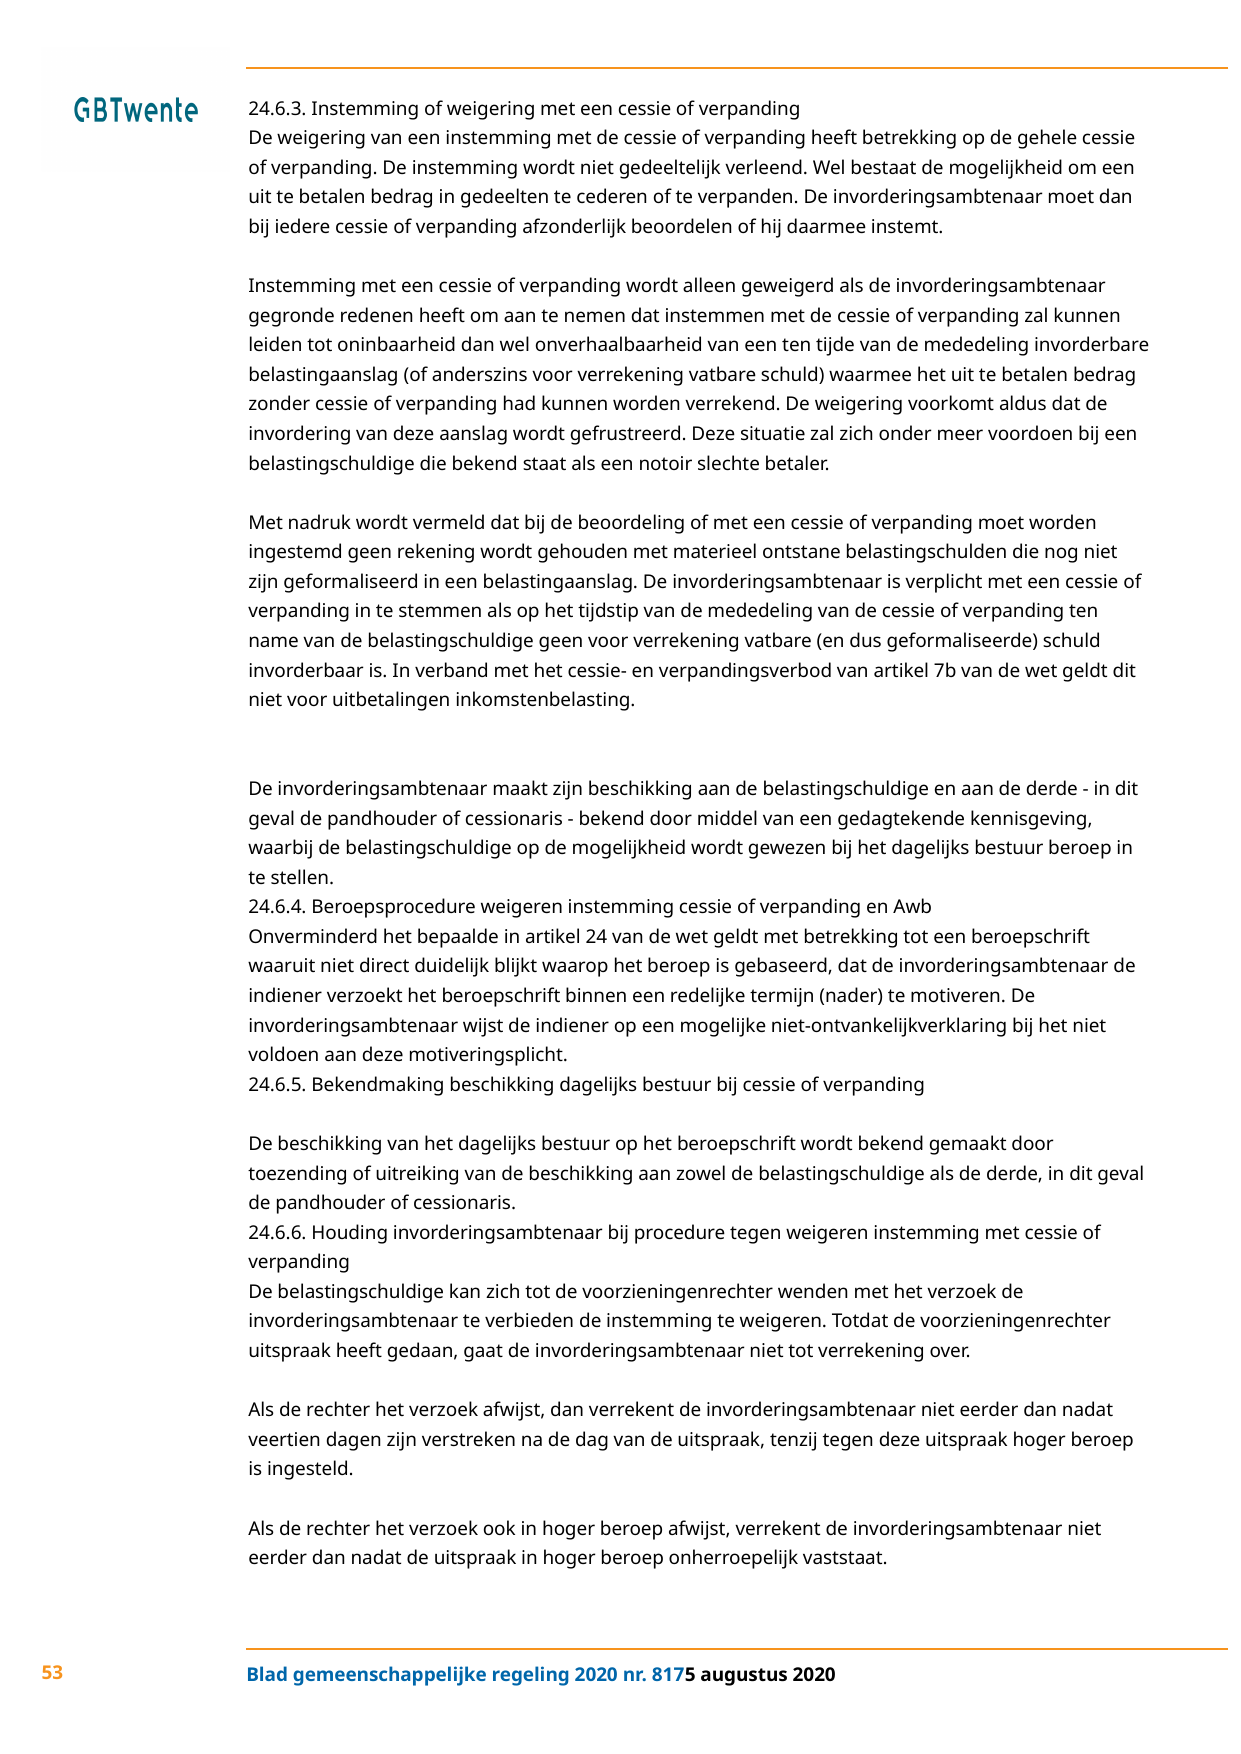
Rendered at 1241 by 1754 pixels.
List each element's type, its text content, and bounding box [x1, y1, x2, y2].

text 24.6.6. Houding invorderingsambtenaar bij procedure tegen weigeren instemming met cessie of verpanding [248, 1219, 1152, 1274]
text De belastingschuldige kan zich tot de voorzieningenrechter wenden met het verzoek de invorderingsambtenaar te verbieden de instemming te weigeren. Totdat de voorzieningenrechter uitspraak heeft gedaan, gaat de invorderingsambtenaar niet tot verrekening over. [248, 1278, 1152, 1363]
text 24.6.4. Beroepsprocedure weigeren instemming cessie of verpanding en Awb [248, 893, 1152, 919]
text De beschikking van het dagelijks bestuur op het beroepschrift wordt bekend gemaakt door toezending of uitreiking van de beschikking aan zowel de belastingschuldige als de derde, in dit geval de pandhouder of cessionaris. [248, 1130, 1152, 1215]
text De weigering van een instemming met de cessie of verpanding heeft betrekking op de gehele cessie of verpanding. De instemming wordt niet gedeeltelijk verleend. Wel bestaat de mogelijkheid om een uit te betalen bedrag in gedeelten te cederen of te verpanden. De invorderingsambtenaar moet dan bij iedere cessie of verpanding afzonderlijk beoordelen of hij daarmee instemt. [248, 124, 1152, 239]
text Instemming met een cessie of verpanding wordt alleen geweigerd als de invorderingsambtenaar gegronde redenen heeft om aan te nemen dat instemmen met de cessie of verpanding zal kunnen leiden tot oninbaarheid dan wel onverhaalbaarheid van een ten tijde van de mededeling invorderbare belastingaanslag (of anderszins voor verrekening vatbare schuld) waarmee het uit te betalen bedrag zonder cessie of verpanding had kunnen worden verrekend. De weigering voorkomt aldus dat de invordering van deze aanslag wordt gefrustreerd. Deze situatie zal zich onder meer voordoen bij een belastingschuldige die bekend staat als een notoir slechte betaler. [248, 272, 1152, 476]
text Onverminderd het bepaalde in artikel 24 van de wet geldt met betrekking tot een beroepschrift waaruit niet direct duidelijk blijkt waarop het beroep is gebaseerd, dat de invorderingsambtenaar de indiener verzoekt het beroepschrift binnen een redelijke termijn (nader) te motiveren. De invorderingsambtenaar wijst de indiener op een mogelijke niet-ontvankelijkverklaring bij het niet voldoen aan deze motiveringsplicht. [248, 923, 1152, 1067]
text De invorderingsambtenaar maakt zijn beschikking aan de belastingschuldige en aan de derde - in dit geval de pandhouder of cessionaris - bekend door middel van een gedagtekende kennisgeving, waarbij de belastingschuldige op de mogelijkheid wordt gewezen bij het dagelijks bestuur beroep in te stellen. [248, 775, 1152, 890]
text Met nadruk wordt vermeld dat bij de beoordeling of met een cessie of verpanding moet worden ingestemd geen rekening wordt gehouden met materieel ontstane belastingschulden die nog niet zijn geformaliseerd in een belastingaanslag. De invorderingsambtenaar is verplicht met een cessie of verpanding in te stemmen als op het tijdstip van de mededeling van de cessie of verpanding ten name van de belastingschuldige geen voor verrekening vatbare (en dus geformaliseerde) schuld invorderbaar is. In verband met het cessie- en verpandingsverbod van artikel 7b van de wet geldt dit niet voor uitbetalingen inkomstenbelasting. [248, 509, 1152, 712]
picture [41, 47, 231, 172]
text 24.6.5. Bekendmaking beschikking dagelijks bestuur bij cessie of verpanding [248, 1071, 1152, 1097]
text Als de rechter het verzoek ook in hoger beroep afwijst, verrekent de invorderingsambtenaar niet eerder dan nadat de uitspraak in hoger beroep onherroepelijk vaststaat. [248, 1515, 1152, 1570]
text Als de rechter het verzoek afwijst, dan verrekent de invorderingsambtenaar niet eerder dan nadat veertien dagen zijn verstreken na de dag van de uitspraak, tenzij tegen deze uitspraak hoger beroep is ingesteld. [248, 1396, 1152, 1481]
text 24.6.3. Instemming of weigering met een cessie of verpanding [248, 95, 1152, 121]
